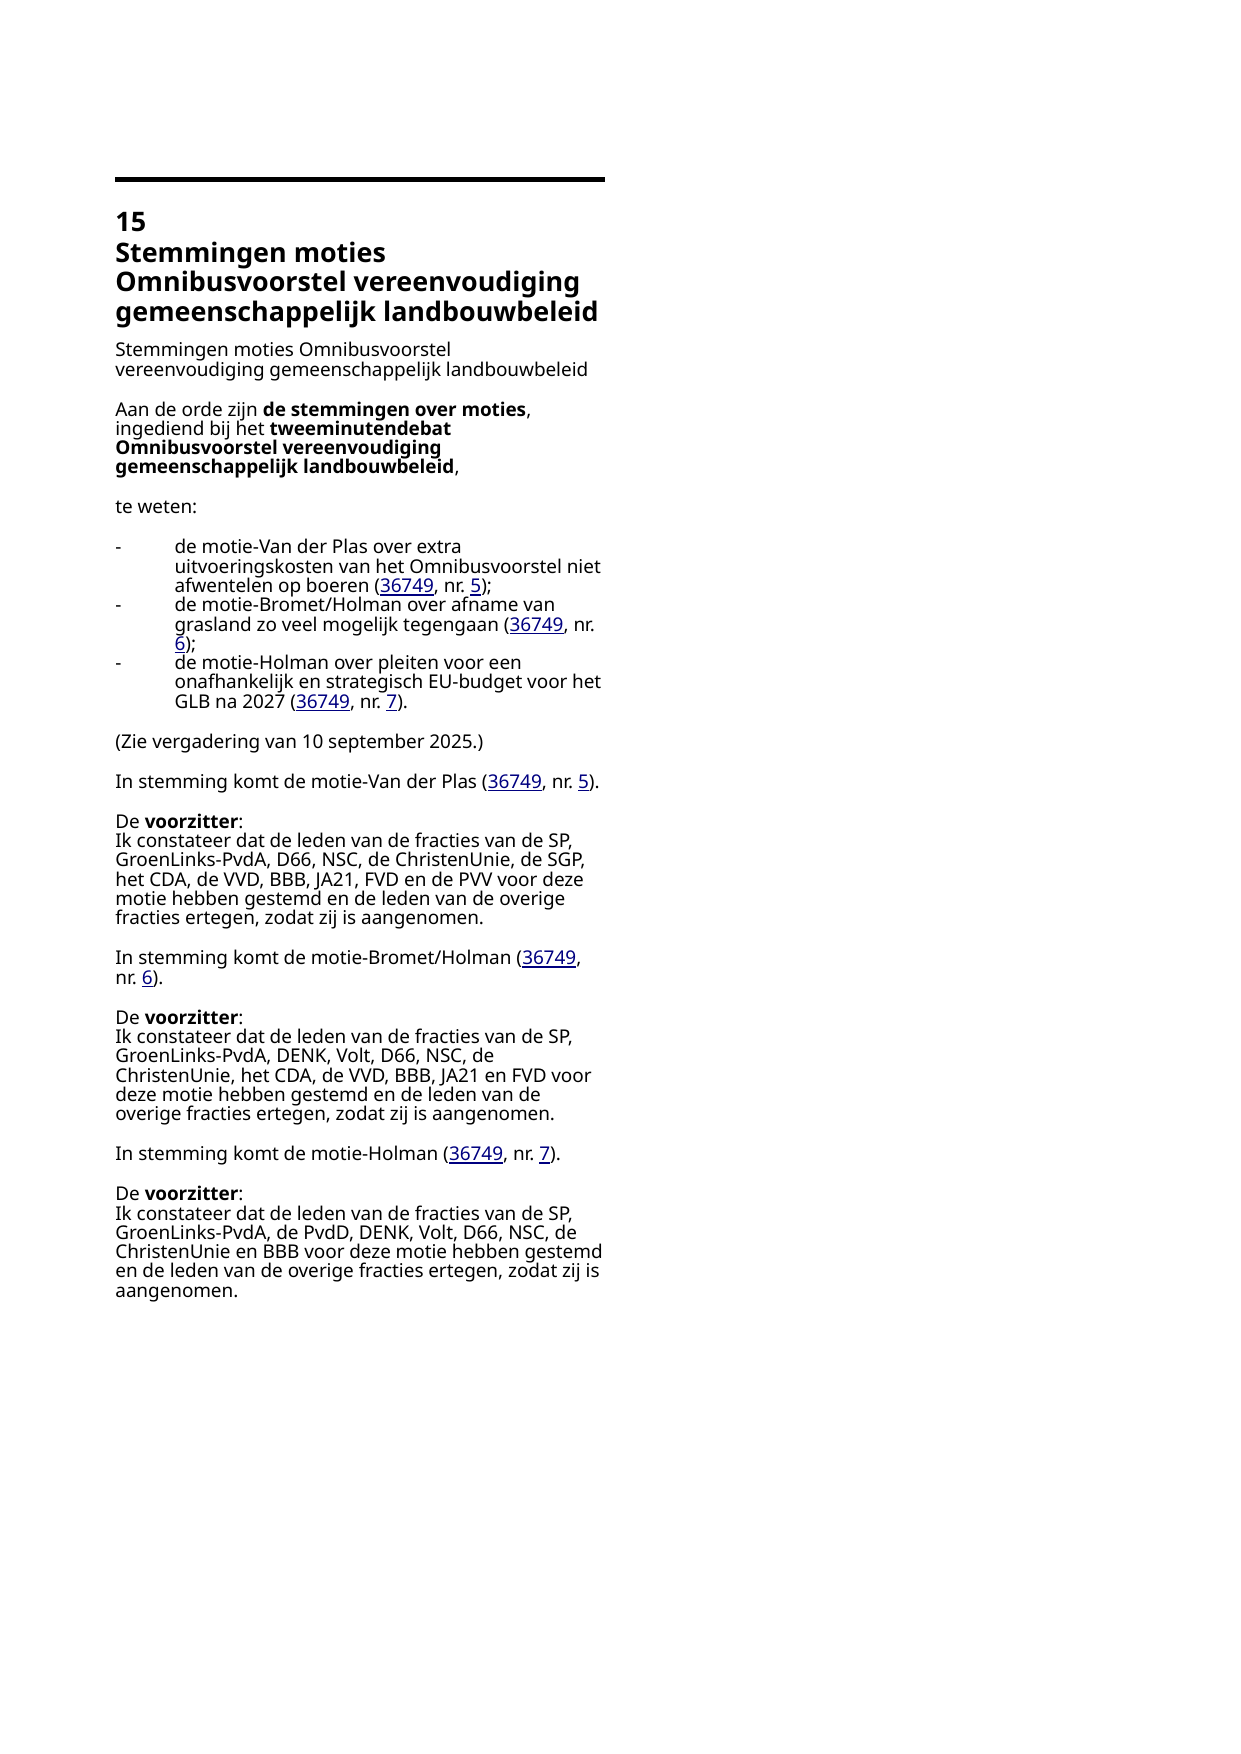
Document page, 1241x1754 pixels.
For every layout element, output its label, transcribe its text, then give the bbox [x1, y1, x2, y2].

text te weten: [115, 498, 605, 518]
text Ik constateer dat de leden van de fracties van de SP, GroenLinks-PvdA, DENK, Volt, D66, NSC, de ChristenUnie, het CDA, de VVD, BBB, JA21 en FVD voor deze motie hebben gestemd en de leden van de overige fracties ertegen, zodat zij is aangenomen. [115, 1028, 605, 1124]
text Aan de orde zijn de stemmingen over moties, ingediend bij het tweeminutendebat Omnibusvoorstel vereenvoudiging gemeenschappelijk landbouwbeleid, [115, 401, 605, 478]
list de motie-Bromet/Holman over afname van grasland zo veel mogelijk tegengaan (36749, nr. 6); [115, 596, 605, 654]
text 15 [115, 203, 605, 239]
list de motie-Holman over pleiten voor een onafhankelijk en strategisch EU-budget voor het GLB na 2027 (36749, nr. 7). [115, 654, 605, 712]
text De voorzitter: [115, 1009, 605, 1028]
text Stemmingen moties Omnibusvoorstel vereenvoudiging gemeenschappelijk landbouwbeleid [115, 239, 605, 341]
text De voorzitter: [115, 813, 605, 832]
text Ik constateer dat de leden van de fracties van de SP, GroenLinks-PvdA, de PvdD, DENK, Volt, D66, NSC, de ChristenUnie en BBB voor deze motie hebben gestemd en de leden van de overige fracties ertegen, zodat zij is aangenomen. [115, 1204, 605, 1301]
text In stemming komt de motie-Holman (36749, nr. 7). [115, 1145, 605, 1164]
text In stemming komt de motie-Van der Plas (36749, nr. 5). [115, 773, 605, 792]
text Stemmingen moties Omnibusvoorstel vereenvoudiging gemeenschappelijk landbouwbeleid [115, 341, 605, 380]
text Ik constateer dat de leden van de fracties van de SP, GroenLinks-PvdA, D66, NSC, de ChristenUnie, de SGP, het CDA, de VVD, BBB, JA21, FVD en de PVV voor deze motie hebben gestemd en de leden van de overige fracties ertegen, zodat zij is aangenomen. [115, 832, 605, 928]
text (Zie vergadering van 10 september 2025.) [115, 733, 605, 752]
list de motie-Van der Plas over extra uitvoeringskosten van het Omnibusvoorstel niet afwentelen op boeren (36749, nr. 5); [115, 538, 605, 596]
text De voorzitter: [115, 1185, 605, 1204]
text In stemming komt de motie-Bromet/Holman (36749, nr. 6). [115, 949, 605, 988]
